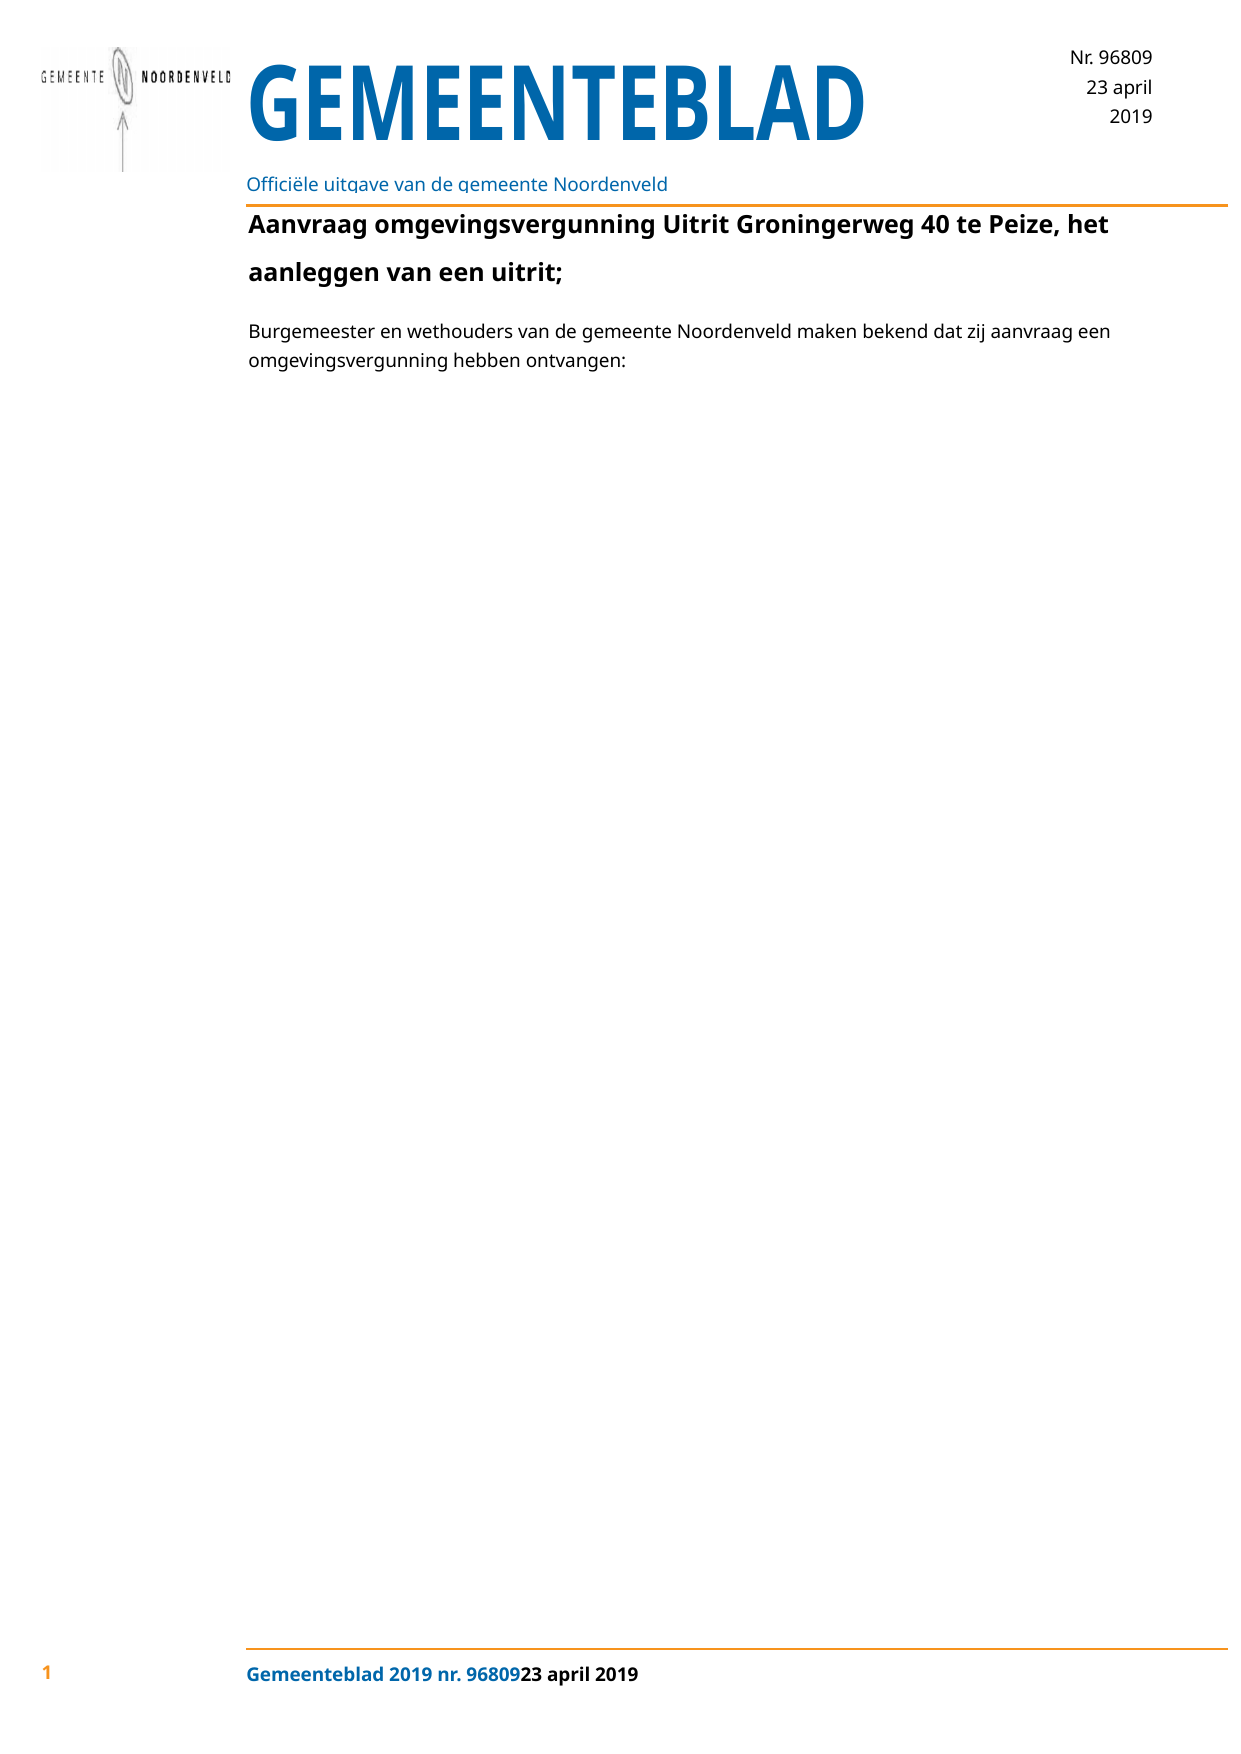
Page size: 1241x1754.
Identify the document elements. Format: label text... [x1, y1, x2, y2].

text Aanvraag omgevingsvergunning Uitrit Groningerweg 40 te Peize, het aanleggen van een uitrit; [248, 207, 1152, 288]
text Burgemeester en wethouders van de gemeente Noordenveld maken bekend dat zij aanvraag een omgevingsvergunning hebben ontvangen: [248, 318, 1152, 373]
picture [41, 47, 231, 172]
